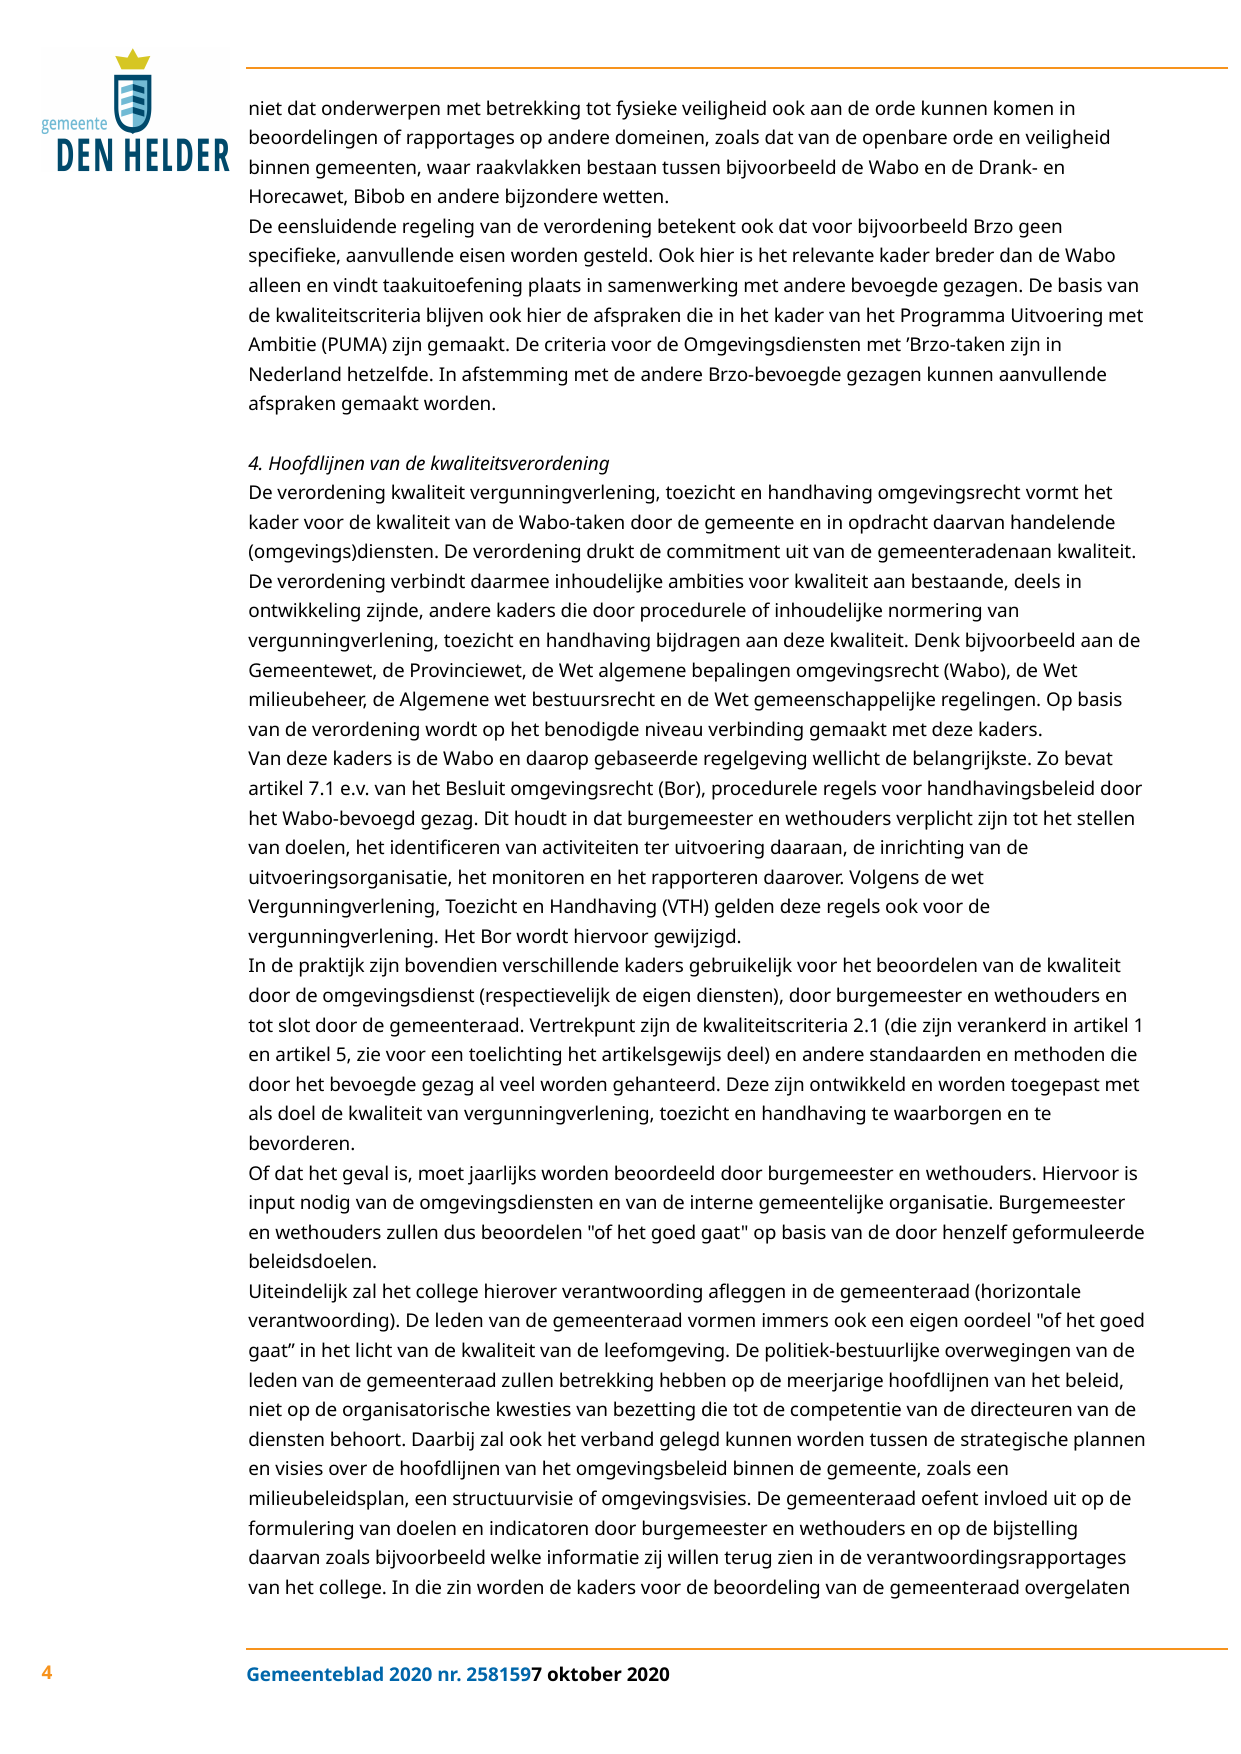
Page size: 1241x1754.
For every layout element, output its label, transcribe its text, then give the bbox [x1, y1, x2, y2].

text In de praktijk zijn bovendien verschillende kaders gebruikelijk voor het beoordelen van de kwaliteit door de omgevingsdienst (respectievelijk de eigen diensten), door burgemeester en wethouders en tot slot door de gemeenteraad. Vertrekpunt zijn de kwaliteitscriteria 2.1 (die zijn verankerd in artikel 1 en artikel 5, zie voor een toelichting het artikelsgewijs deel) en andere standaarden en methoden die door het bevoegde gezag al veel worden gehanteerd. Deze zijn ontwikkeld en worden toegepast met als doel de kwaliteit van vergunningverlening, toezicht en handhaving te waarborgen en te bevorderen. [248, 953, 1152, 1156]
text Van deze kaders is de Wabo en daarop gebaseerde regelgeving wellicht de belangrijkste. Zo bevat artikel 7.1 e.v. van het Besluit omgevingsrecht (Bor), procedurele regels voor handhavingsbeleid door het Wabo-bevoegd gezag. Dit houdt in dat burgemeester en wethouders verplicht zijn tot het stellen van doelen, het identificeren van activiteiten ter uitvoering daaraan, de inrichting van de uitvoeringsorganisatie, het monitoren en het rapporteren daarover. Volgens de wet Vergunningverlening, Toezicht en Handhaving (VTH) gelden deze regels ook voor de vergunningverlening. Het Bor wordt hiervoor gewijzigd. [248, 746, 1152, 949]
text 4. Hoofdlijnen van de kwaliteitsverordening [248, 450, 1152, 476]
picture [41, 47, 231, 172]
text De verordening kwaliteit vergunningverlening, toezicht en handhaving omgevingsrecht vormt het kader voor de kwaliteit van de Wabo-taken door de gemeente en in opdracht daarvan handelende (omgevings)diensten. De verordening drukt de commitment uit van de gemeenteradenaan kwaliteit. [248, 479, 1152, 564]
picture [100, 154, 106, 172]
picture [182, 144, 187, 165]
picture [220, 160, 224, 172]
text De eensluidende regeling van de verordening betekent ook dat voor bijvoorbeeld Brzo geen specifieke, aanvullende eisen worden gesteld. Ook hier is het relevante kader breder dan de Wabo alleen en vindt taakuitoefening plaats in samenwerking met andere bevoegde gezagen. De basis van de kwaliteitscriteria blijven ook hier de afspraken die in het kader van het Programma Uitvoering met Ambitie (PUMA) zijn gemaakt. De criteria voor de Omgevingsdiensten met ’Brzo-taken zijn in Nederland hetzelfde. In afstemming met de andere Brzo-bevoegde gezagen kunnen aanvullende afspraken gemaakt worden. [248, 213, 1152, 416]
picture [63, 144, 68, 165]
text De verordening verbindt daarmee inhoudelijke ambities voor kwaliteit aan bestaande, deels in ontwikkeling zijnde, andere kaders die door procedurele of inhoudelijke normering van vergunningverlening, toezicht en handhaving bijdragen aan deze kwaliteit. Denk bijvoorbeeld aan de Gemeentewet, de Provinciewet, de Wet algemene bepalingen omgevingsrecht (Wabo), de Wet milieubeheer, de Algemene wet bestuursrecht en de Wet gemeenschappelijke regelingen. Op basis van de verordening wordt op het benodigde niveau verbinding gemaakt met deze kaders. [248, 568, 1152, 742]
text niet dat onderwerpen met betrekking tot fysieke veiligheid ook aan de orde kunnen komen in beoordelingen of rapportages op andere domeinen, zoals dat van de openbare orde en veiligheid binnen gemeenten, waar raakvlakken bestaan tussen bijvoorbeeld de Wabo en de Drank- en Horecawet, Bibob en andere bijzondere wetten. [248, 95, 1152, 209]
text Of dat het geval is, moet jaarlijks worden beoordeeld door burgemeester en wethouders. Hiervoor is input nodig van de omgevingsdiensten en van de interne gemeentelijke organisatie. Burgemeester en wethouders zullen dus beoordelen "of het goed gaat" op basis van de door henzelf geformuleerde beleidsdoelen. [248, 1160, 1152, 1274]
text Uiteindelijk zal het college hierover verantwoording afleggen in de gemeenteraad (horizontale verantwoording). De leden van de gemeenteraad vormen immers ook een eigen oordeel "of het goed gaat” in het licht van de kwaliteit van de leefomgeving. De politiek-bestuurlijke overwegingen van de leden van de gemeenteraad zullen betrekking hebben op de meerjarige hoofdlijnen van het beleid, niet op de organisatorische kwesties van bezetting die tot de competentie van de directeuren van de diensten behoort. Daarbij zal ook het verband gelegd kunnen worden tussen de strategische plannen en visies over de hoofdlijnen van het omgevingsbeleid binnen de gemeente, zoals een milieubeleidsplan, een structuurvisie of omgevingsvisies. De gemeenteraad oefent invloed uit op de formulering van doelen en indicatoren door burgemeester en wethouders en op de bijstelling daarvan zoals bijvoorbeeld welke informatie zij willen terug zien in de verantwoordingsrapportages van het college. In die zin worden de kaders voor de beoordeling van de gemeenteraad overgelaten [248, 1278, 1152, 1600]
picture [130, 157, 135, 172]
